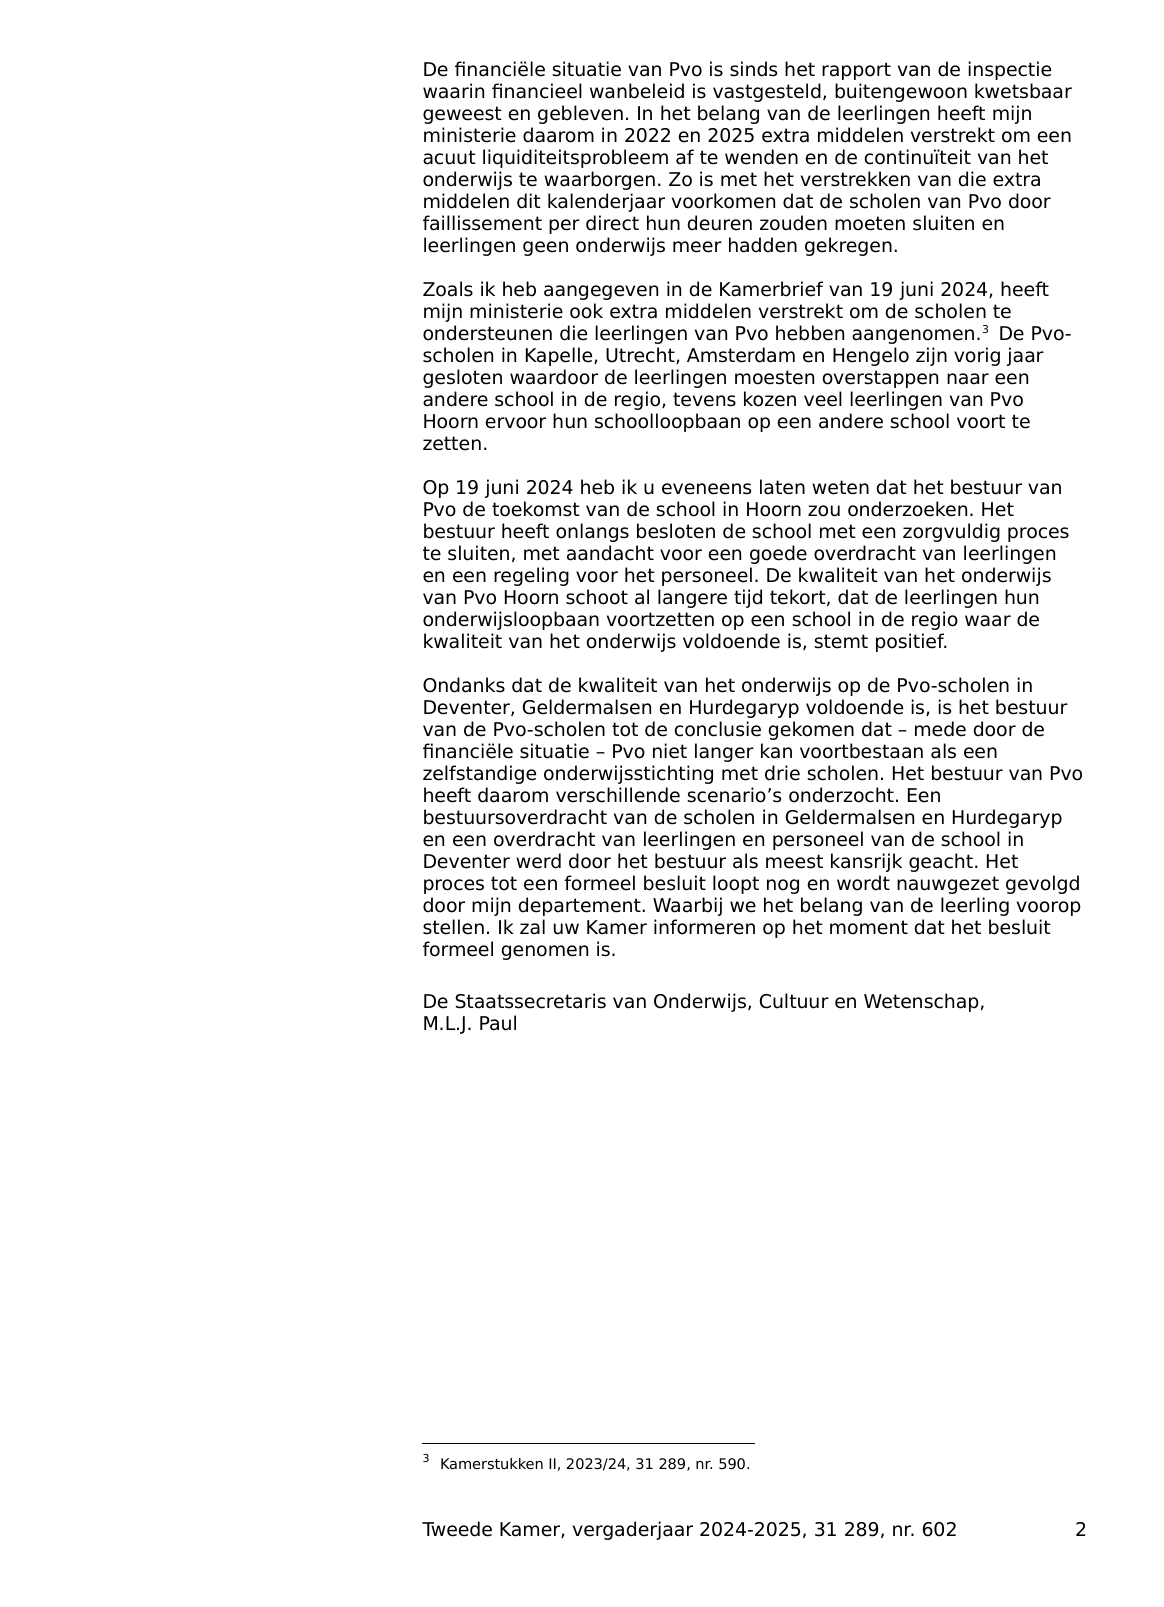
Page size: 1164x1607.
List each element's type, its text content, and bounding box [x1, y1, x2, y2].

text Kamerstukken II, 2023/24, 31 289, nr. 590. [422, 1452, 1087, 1474]
text Ondanks dat de kwaliteit van het onderwijs op de Pvo-scholen in Deventer, Geldermalsen en Hurdegaryp voldoende is, is het bestuur van de Pvo-scholen tot de conclusie gekomen dat – mede door de financiële situatie – Pvo niet langer kan voortbestaan als een zelfstandige onderwijsstichting met drie scholen. Het bestuur van Pvo heeft daarom verschillende scenario’s onderzocht. Een bestuursoverdracht van de scholen in Geldermalsen en Hurdegaryp en een overdracht van leerlingen en personeel van de school in Deventer werd door het bestuur als meest kansrijk geacht. Het proces tot een formeel besluit loopt nog en wordt nauwgezet gevolgd door mijn departement. Waarbij we het belang van de leerling voorop stellen. Ik zal uw Kamer informeren op het moment dat het besluit formeel genomen is. [422, 675, 1087, 961]
text De financiële situatie van Pvo is sinds het rapport van de inspectie waarin financieel wanbeleid is vastgesteld, buitengewoon kwetsbaar geweest en gebleven. In het belang van de leerlingen heeft mijn ministerie daarom in 2022 en 2025 extra middelen verstrekt om een acuut liquiditeitsprobleem af te wenden en de continuïteit van het onderwijs te waarborgen. Zo is met het verstrekken van die extra middelen dit kalenderjaar voorkomen dat de scholen van Pvo door faillissement per direct hun deuren zouden moeten sluiten en leerlingen geen onderwijs meer hadden gekregen. [422, 59, 1087, 257]
text Op 19 juni 2024 heb ik u eveneens laten weten dat het bestuur van Pvo de toekomst van de school in Hoorn zou onderzoeken. Het bestuur heeft onlangs besloten de school met een zorgvuldig proces te sluiten, met aandacht voor een goede overdracht van leerlingen en een regeling voor het personeel. De kwaliteit van het onderwijs van Pvo Hoorn schoot al langere tijd tekort, dat de leerlingen hun onderwijsloopbaan voortzetten op een school in de regio waar de kwaliteit van het onderwijs voldoende is, stemt positief. [422, 477, 1087, 653]
text De Staatssecretaris van Onderwijs, Cultuur en Wetenschap, M.L.J. Paul [422, 991, 1087, 1035]
text Zoals ik heb aangegeven in de Kamerbrief van 19 juni 2024, heeft mijn ministerie ook extra middelen verstrekt om de scholen te ondersteunen die leerlingen van Pvo hebben aangenomen. De Pvo-scholen in Kapelle, Utrecht, Amsterdam en Hengelo zijn vorig jaar gesloten waardoor de leerlingen moesten overstappen naar een andere school in de regio, tevens kozen veel leerlingen van Pvo Hoorn ervoor hun schoolloopbaan op een andere school voort te zetten. [422, 279, 1087, 455]
